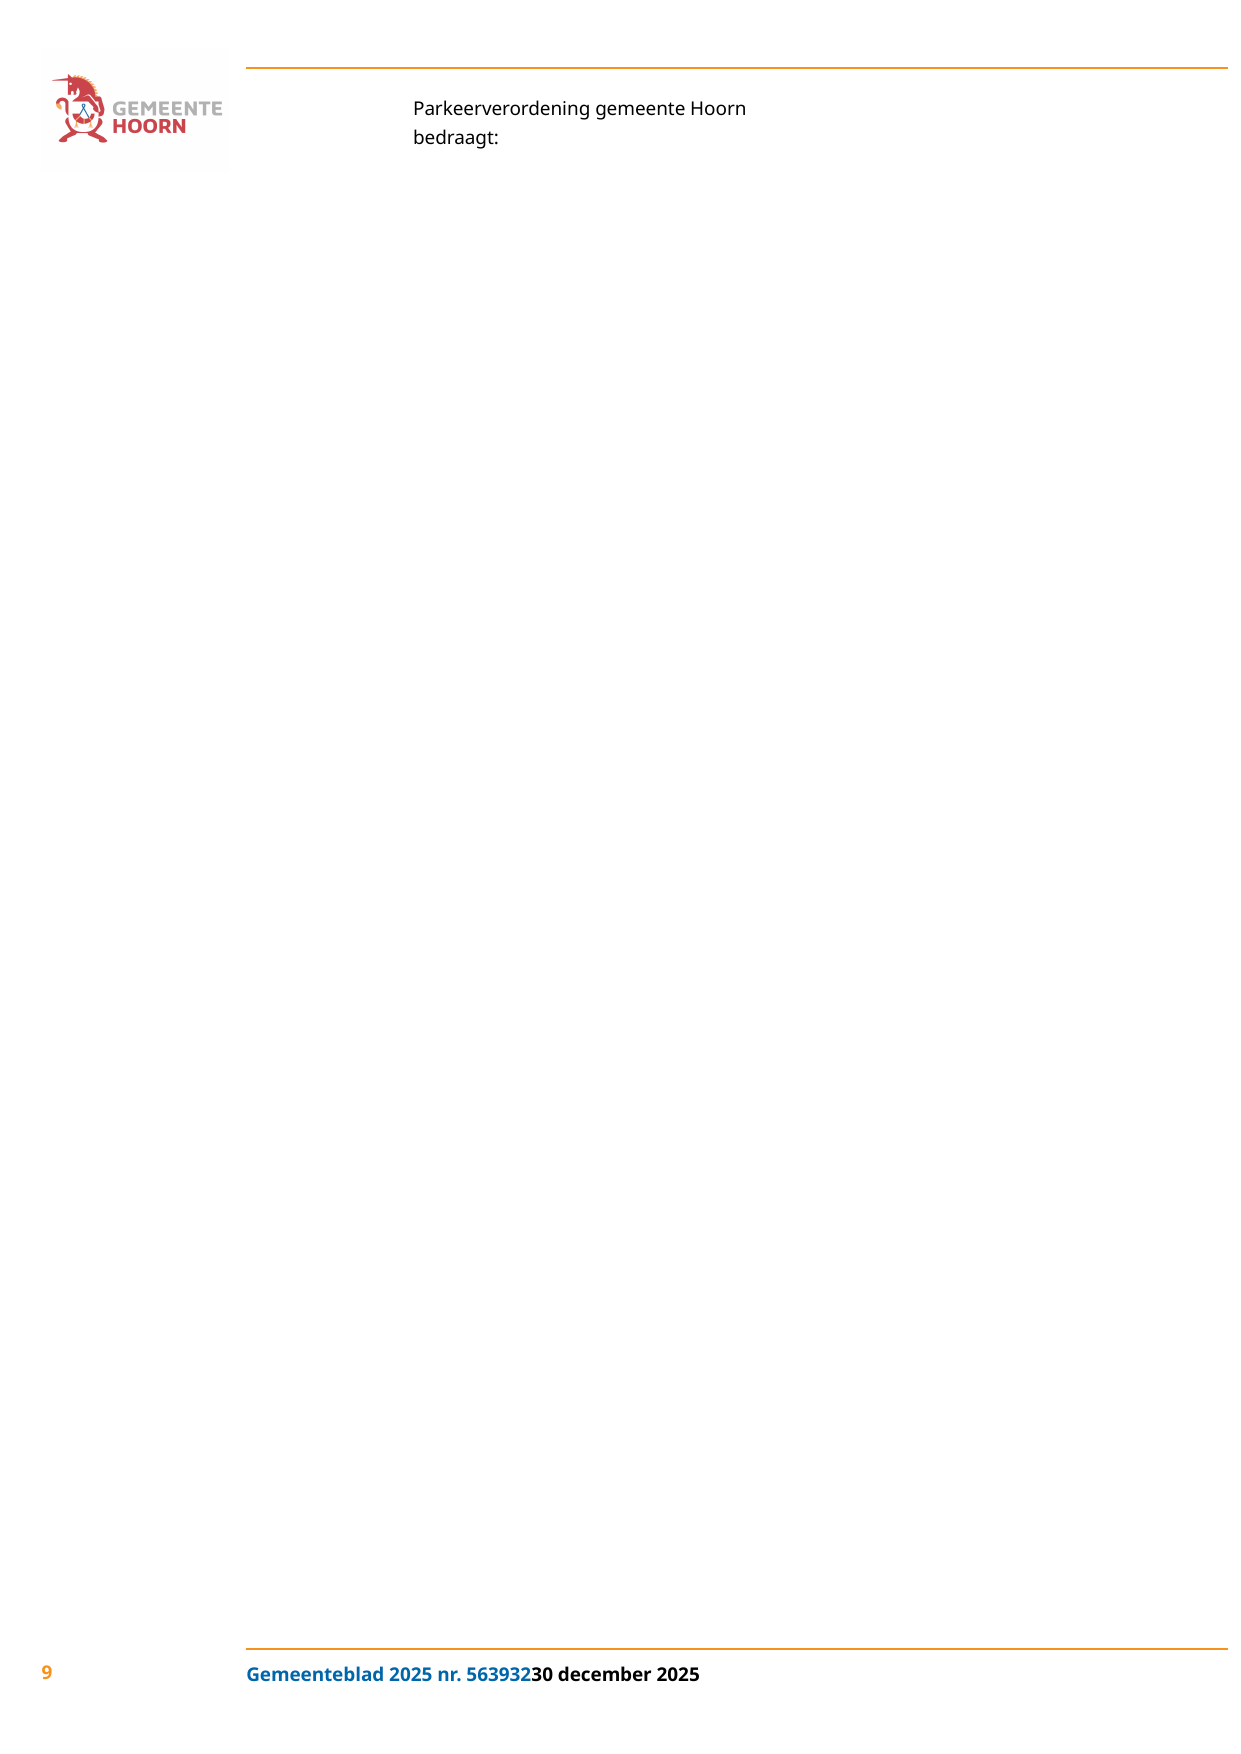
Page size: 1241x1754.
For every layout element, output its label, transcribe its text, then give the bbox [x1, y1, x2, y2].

picture [41, 47, 231, 172]
table_header Parkeerverordening gemeente Hoorn bedraagt: [413, 95, 822, 150]
table_header [987, 95, 1152, 150]
table_header [822, 95, 987, 150]
table_header [248, 95, 413, 150]
